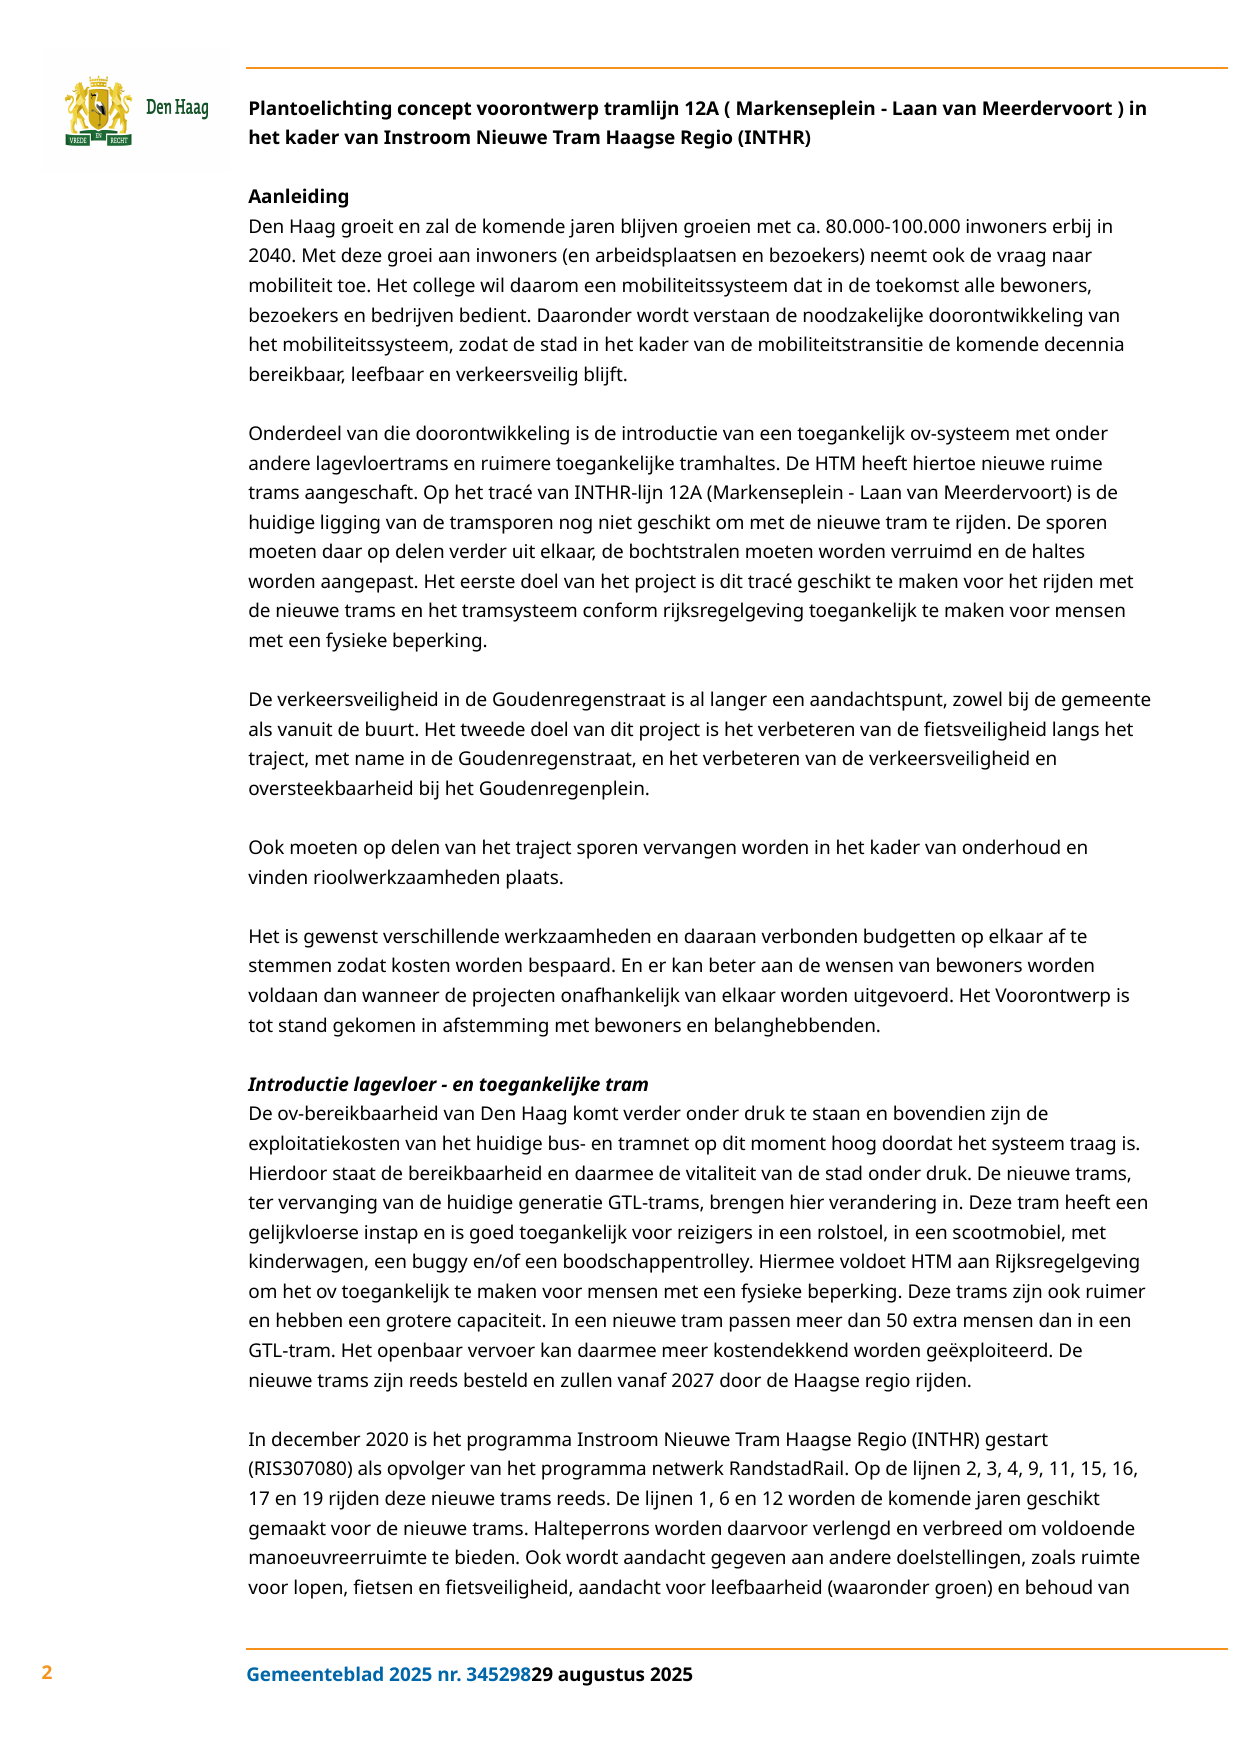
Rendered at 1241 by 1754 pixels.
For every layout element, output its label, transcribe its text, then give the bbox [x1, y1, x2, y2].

text Introductie lagevloer - en toegankelijke tram [248, 1071, 1152, 1097]
picture [41, 47, 231, 172]
text In december 2020 is het programma Instroom Nieuwe Tram Haagse Regio (INTHR) gestart (RIS307080) als opvolger van het programma netwerk RandstadRail. Op de lijnen 2, 3, 4, 9, 11, 15, 16, 17 en 19 rijden deze nieuwe trams reeds. De lijnen 1, 6 en 12 worden de komende jaren geschikt gemaakt voor de nieuwe trams. Halteperrons worden daarvoor verlengd en verbreed om voldoende manoeuvreerruimte te bieden. Ook wordt aandacht gegeven aan andere doelstellingen, zoals ruimte voor lopen, fietsen en fietsveiligheid, aandacht voor leefbaarheid (waaronder groen) en behoud van [248, 1426, 1152, 1600]
text Onderdeel van die doorontwikkeling is de introductie van een toegankelijk ov-systeem met onder andere lagevloertrams en ruimere toegankelijke tramhaltes. De HTM heeft hiertoe nieuwe ruime trams aangeschaft. Op het tracé van INTHR-lijn 12A (Markenseplein - Laan van Meerdervoort) is de huidige ligging van de tramsporen nog niet geschikt om met de nieuwe tram te rijden. De sporen moeten daar op delen verder uit elkaar, de bochtstralen moeten worden verruimd en de haltes worden aangepast. Het eerste doel van het project is dit tracé geschikt te maken voor het rijden met de nieuwe trams en het tramsysteem conform rijksregelgeving toegankelijk te maken voor mensen met een fysieke beperking. [248, 420, 1152, 653]
text Den Haag groeit en zal de komende jaren blijven groeien met ca. 80.000-100.000 inwoners erbij in 2040. Met deze groei aan inwoners (en arbeidsplaatsen en bezoekers) neemt ook de vraag naar mobiliteit toe. Het college wil daarom een mobiliteitssysteem dat in de toekomst alle bewoners, bezoekers en bedrijven bedient. Daaronder wordt verstaan de noodzakelijke doorontwikkeling van het mobiliteitssysteem, zodat de stad in het kader van de mobiliteitstransitie de komende decennia bereikbaar, leefbaar en verkeersveilig blijft. [248, 213, 1152, 387]
text Plantoelichting concept voorontwerp tramlijn 12A ( Markenseplein - Laan van Meerdervoort ) in het kader van Instroom Nieuwe Tram Haagse Regio (INTHR) [248, 95, 1152, 150]
text Ook moeten op delen van het traject sporen vervangen worden in het kader van onderhoud en vinden rioolwerkzaamheden plaats. [248, 834, 1152, 890]
text De verkeersveiligheid in de Goudenregenstraat is al langer een aandachtspunt, zowel bij de gemeente als vanuit de buurt. Het tweede doel van dit project is het verbeteren van de fietsveiligheid langs het traject, met name in de Goudenregenstraat, en het verbeteren van de verkeersveiligheid en oversteekbaarheid bij het Goudenregenplein. [248, 686, 1152, 801]
text Aanleiding [248, 183, 1152, 209]
text De ov-bereikbaarheid van Den Haag komt verder onder druk te staan en bovendien zijn de exploitatiekosten van het huidige bus- en tramnet op dit moment hoog doordat het systeem traag is. Hierdoor staat de bereikbaarheid en daarmee de vitaliteit van de stad onder druk. De nieuwe trams, ter vervanging van de huidige generatie GTL-trams, brengen hier verandering in. Deze tram heeft een gelijkvloerse instap en is goed toegankelijk voor reizigers in een rolstoel, in een scootmobiel, met kinderwagen, een buggy en/of een boodschappentrolley. Hiermee voldoet HTM aan Rijksregelgeving om het ov toegankelijk te maken voor mensen met een fysieke beperking. Deze trams zijn ook ruimer en hebben een grotere capaciteit. In een nieuwe tram passen meer dan 50 extra mensen dan in een GTL-tram. Het openbaar vervoer kan daarmee meer kostendekkend worden geëxploiteerd. De nieuwe trams zijn reeds besteld en zullen vanaf 2027 door de Haagse regio rijden. [248, 1101, 1152, 1393]
text Het is gewenst verschillende werkzaamheden en daaraan verbonden budgetten op elkaar af te stemmen zodat kosten worden bespaard. En er kan beter aan de wensen van bewoners worden voldaan dan wanneer de projecten onafhankelijk van elkaar worden uitgevoerd. Het Voorontwerp is tot stand gekomen in afstemming met bewoners en belanghebbenden. [248, 923, 1152, 1038]
